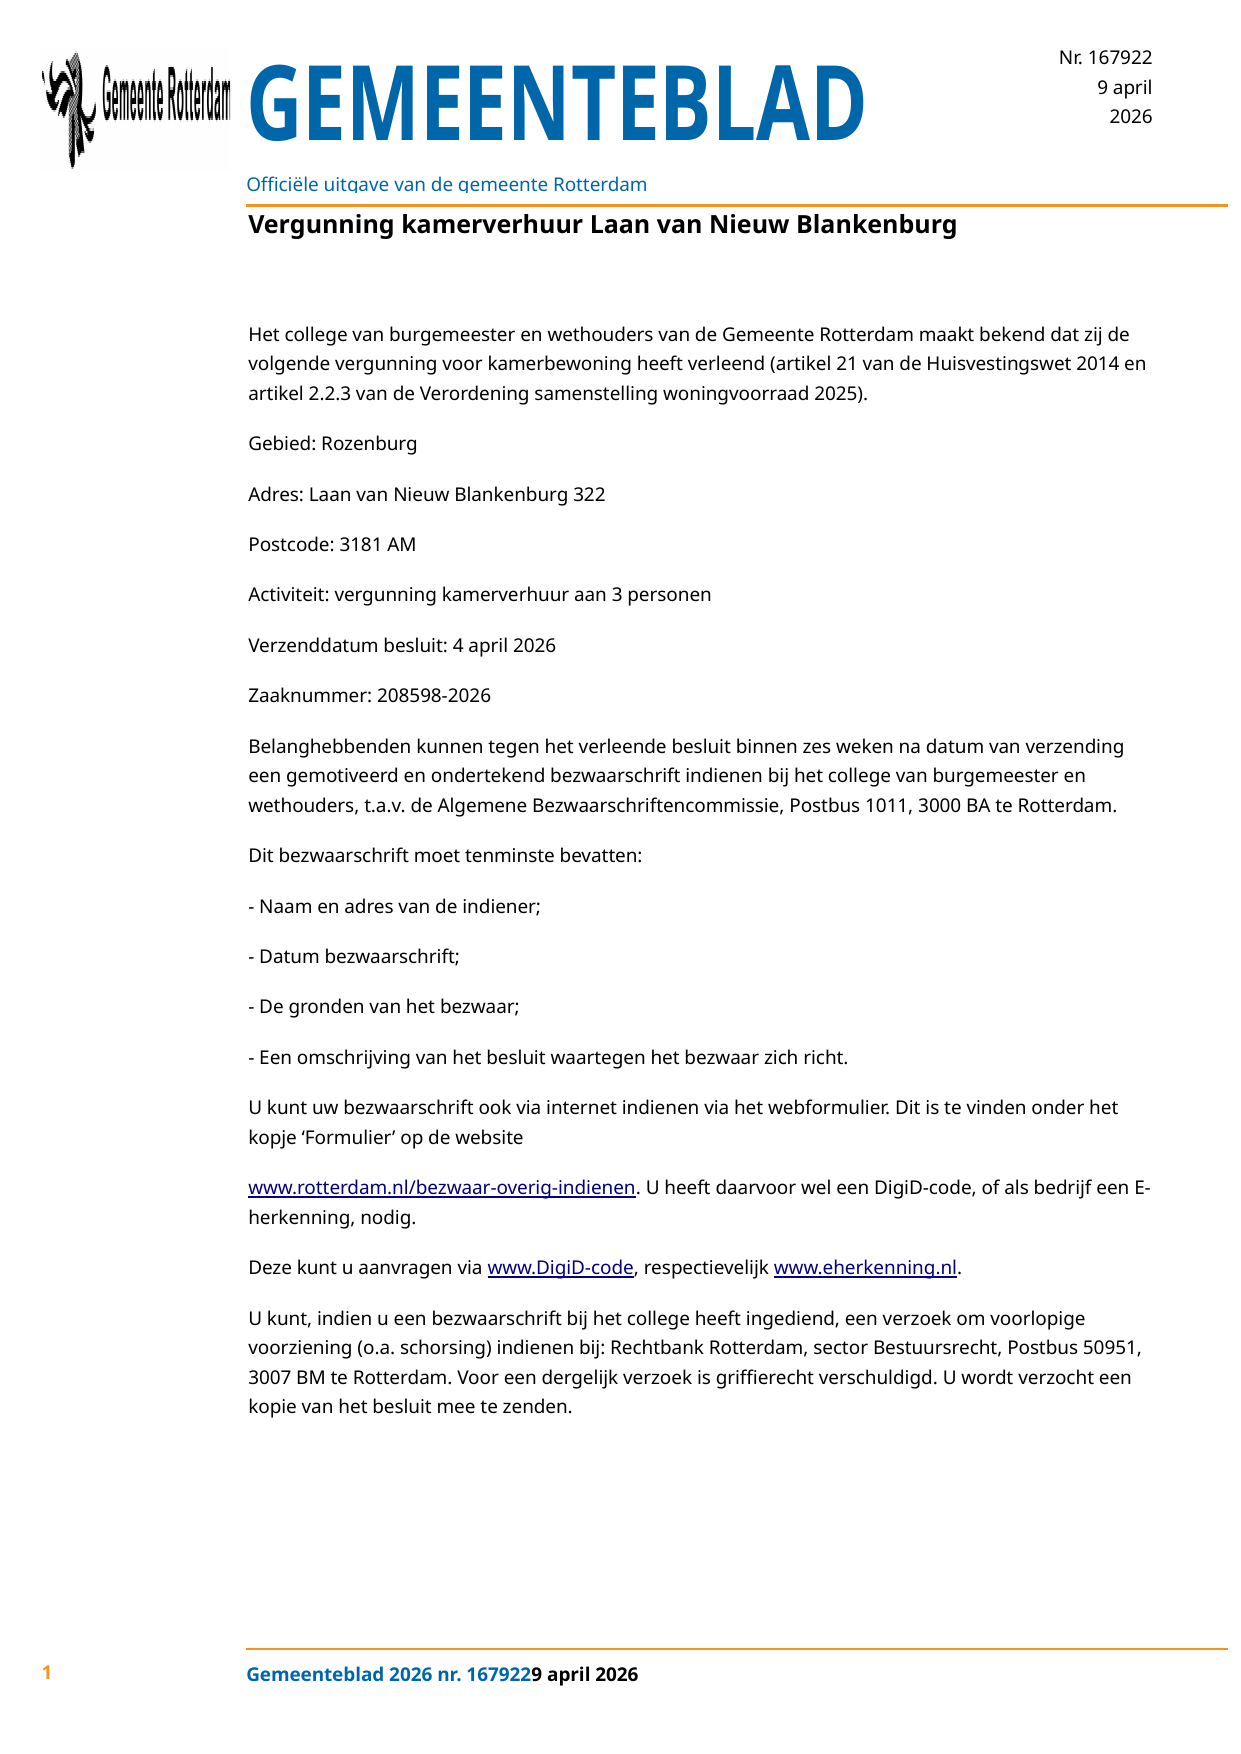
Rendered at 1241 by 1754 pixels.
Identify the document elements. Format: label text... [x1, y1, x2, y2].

text - Naam en adres van de indiener; [248, 893, 1152, 918]
text Belanghebbenden kunnen tegen het verleende besluit binnen zes weken na datum van verzending een gemotiveerd en ondertekend bezwaarschrift indienen bij het college van burgemeester en wethouders, t.a.v. de Algemene Bezwaarschriftencommissie, Postbus 1011, 3000 BA te Rotterdam. [248, 733, 1152, 818]
text - Datum bezwaarschrift; [248, 943, 1152, 969]
text U kunt uw bezwaarschrift ook via internet indienen via het webformulier. Dit is te vinden onder het kopje ‘Formulier’ op de website [248, 1094, 1152, 1150]
text - Een omschrijving van het besluit waartegen het bezwaar zich richt. [248, 1044, 1152, 1070]
text Vergunning kamerverhuur Laan van Nieuw Blankenburg [248, 207, 1152, 241]
text Postcode: 3181 AM [248, 531, 1152, 557]
text Verzenddatum besluit: 4 april 2026 [248, 632, 1152, 658]
text www.rotterdam.nl/bezwaar-overig-indienen. U heeft daarvoor wel een DigiD-code, of als bedrijf een E-herkenning, nodig. [248, 1174, 1152, 1230]
text Adres: Laan van Nieuw Blankenburg 322 [248, 481, 1152, 506]
text U kunt, indien u een bezwaarschrift bij het college heeft ingediend, een verzoek om voorlopige voorziening (o.a. schorsing) indienen bij: Rechtbank Rotterdam, sector Bestuursrecht, Postbus 50951, 3007 BM te Rotterdam. Voor een dergelijk verzoek is griffierecht verschuldigd. U wordt verzocht een kopie van het besluit mee te zenden. [248, 1305, 1152, 1419]
text Het college van burgemeester en wethouders van de Gemeente Rotterdam maakt bekend dat zij de volgende vergunning voor kamerbewoning heeft verleend (artikel 21 van de Huisvestingswet 2014 en artikel 2.2.3 van de Verordening samenstelling woningvoorraad 2025). [248, 321, 1152, 406]
text Gebied: Rozenburg [248, 430, 1152, 456]
text - De gronden van het bezwaar; [248, 994, 1152, 1019]
text Dit bezwaarschrift moet tenminste bevatten: [248, 842, 1152, 868]
text Activiteit: vergunning kamerverhuur aan 3 personen [248, 582, 1152, 607]
text Zaaknummer: 208598-2026 [248, 682, 1152, 708]
text Deze kunt u aanvragen via www.DigiD-code, respectievelijk www.eherkenning.nl. [248, 1254, 1152, 1280]
picture [41, 47, 231, 172]
